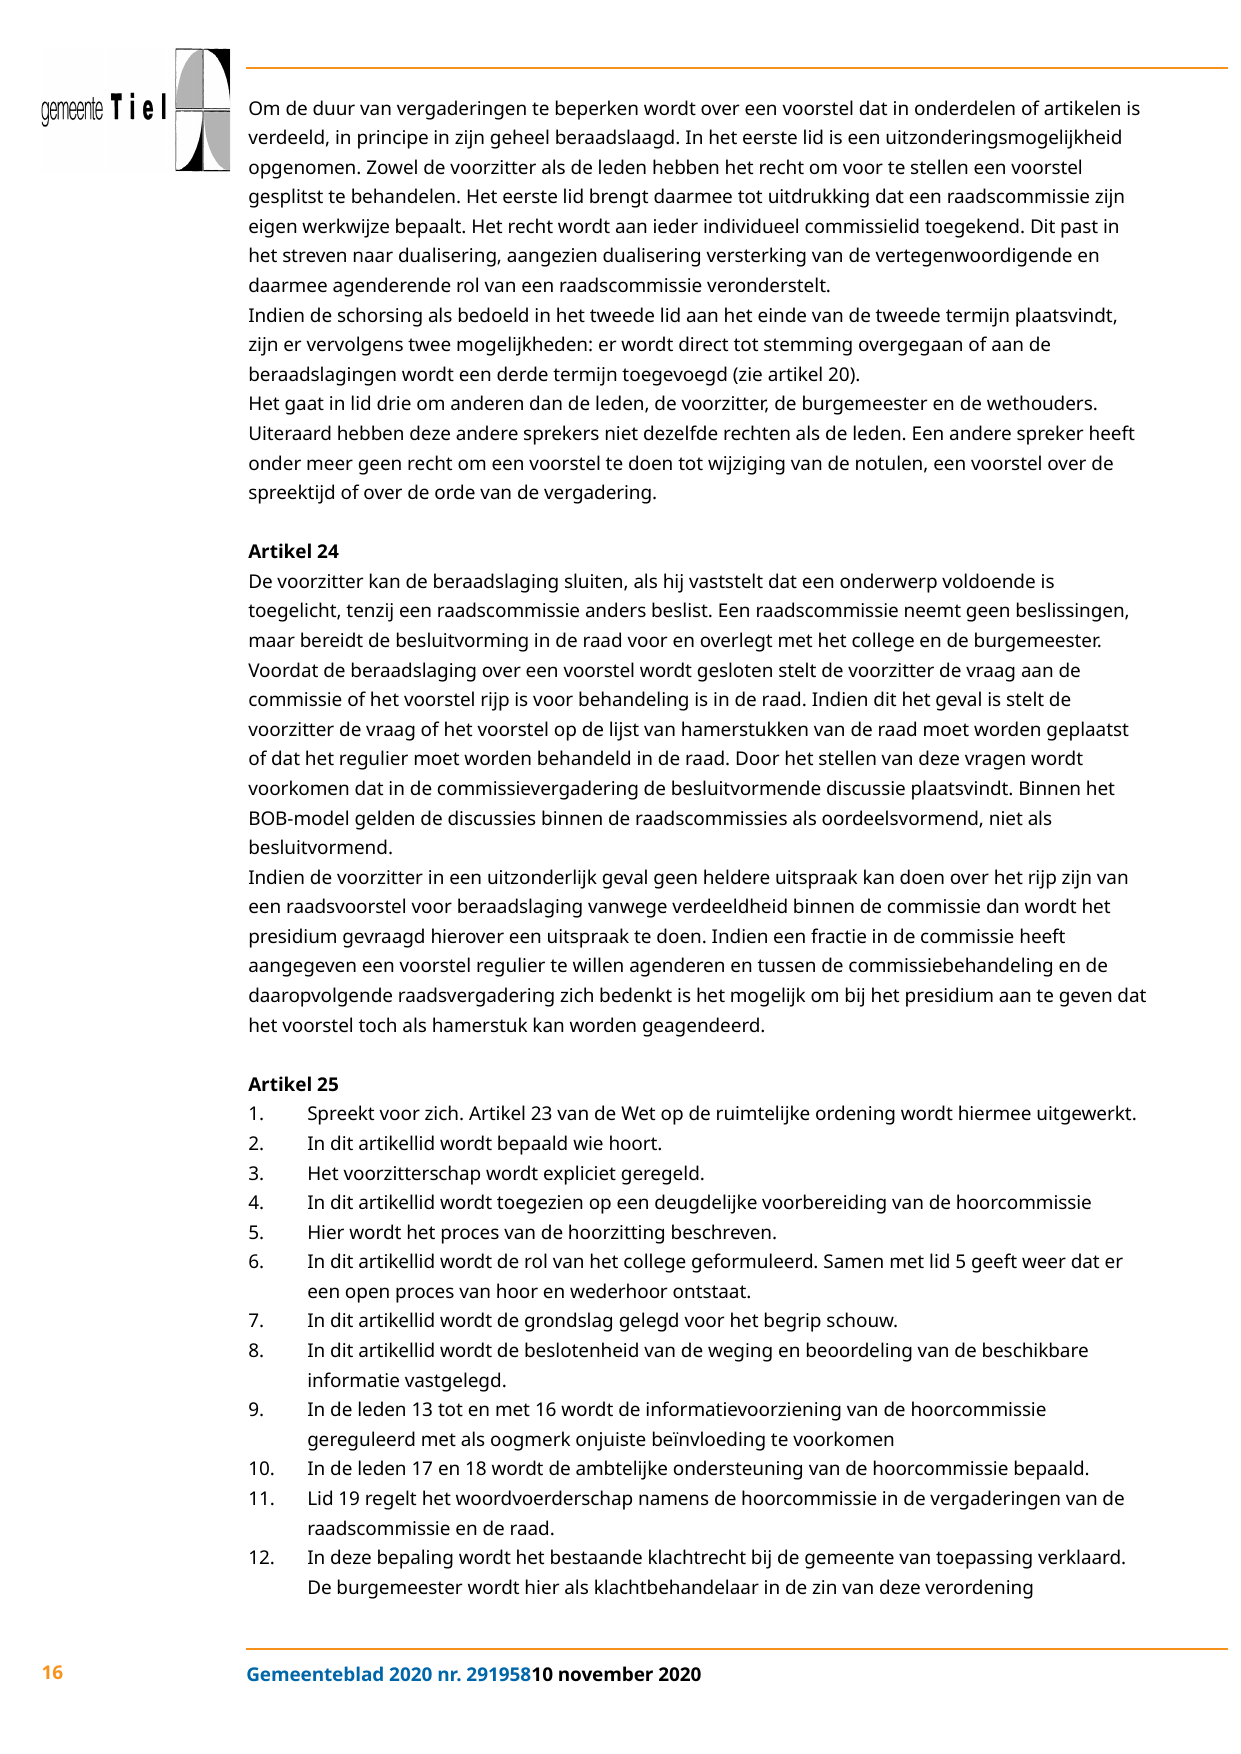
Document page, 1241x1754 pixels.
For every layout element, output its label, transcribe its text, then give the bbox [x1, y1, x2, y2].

picture [41, 47, 231, 172]
text Artikel 25 [248, 1071, 1152, 1097]
text Indien de voorzitter in een uitzonderlijk geval geen heldere uitspraak kan doen over het rijp zijn van een raadsvoorstel voor beraadslaging vanwege verdeeldheid binnen de commissie dan wordt het presidium gevraagd hierover een uitspraak te doen. Indien een fractie in de commissie heeft aangegeven een voorstel regulier te willen agenderen en tussen de commissiebehandeling en de daaropvolgende raadsvergadering zich bedenkt is het mogelijk om bij het presidium aan te geven dat het voorstel toch als hamerstuk kan worden geagendeerd. [248, 864, 1152, 1038]
text Artikel 24 [248, 538, 1152, 564]
list In dit artikellid wordt bepaald wie hoort. [248, 1130, 1152, 1156]
list Lid 19 regelt het woordvoerderschap namens de hoorcommissie in de vergaderingen van de raadscommissie en de raad. [248, 1485, 1152, 1541]
list In dit artikellid wordt toegezien op een deugdelijke voorbereiding van de hoorcommissie [248, 1189, 1152, 1215]
list In deze bepaling wordt het bestaande klachtrecht bij de gemeente van toepassing verklaard. De burgemeester wordt hier als klachtbehandelaar in de zin van deze verordening [248, 1544, 1152, 1600]
text Indien de schorsing als bedoeld in het tweede lid aan het einde van de tweede termijn plaatsvindt, zijn er vervolgens twee mogelijkheden: er wordt direct tot stemming overgegaan of aan de beraadslagingen wordt een derde termijn toegevoegd (zie artikel 20). [248, 302, 1152, 387]
text De voorzitter kan de beraadslaging sluiten, als hij vaststelt dat een onderwerp voldoende is toegelicht, tenzij een raadscommissie anders beslist. Een raadscommissie neemt geen beslissingen, maar bereidt de besluitvorming in de raad voor en overlegt met het college en de burgemeester. Voordat de beraadslaging over een voorstel wordt gesloten stelt de voorzitter de vraag aan de commissie of het voorstel rijp is voor behandeling is in de raad. Indien dit het geval is stelt de voorzitter de vraag of het voorstel op de lijst van hamerstukken van de raad moet worden geplaatst of dat het regulier moet worden behandeld in de raad. Door het stellen van deze vragen wordt voorkomen dat in de commissievergadering de besluitvormende discussie plaatsvindt. Binnen het BOB-model gelden de discussies binnen de raadscommissies als oordeelsvormend, niet als besluitvormend. [248, 568, 1152, 860]
text Om de duur van vergaderingen te beperken wordt over een voorstel dat in onderdelen of artikelen is verdeeld, in principe in zijn geheel beraadslaagd. In het eerste lid is een uitzonderingsmogelijkheid opgenomen. Zowel de voorzitter als de leden hebben het recht om voor te stellen een voorstel gesplitst te behandelen. Het eerste lid brengt daarmee tot uitdrukking dat een raadscommissie zijn eigen werkwijze bepaalt. Het recht wordt aan ieder individueel commissielid toegekend. Dit past in het streven naar dualisering, aangezien dualisering versterking van de vertegenwoordigende en daarmee agenderende rol van een raadscommissie veronderstelt. [248, 95, 1152, 298]
list Het voorzitterschap wordt expliciet geregeld. [248, 1160, 1152, 1186]
text Het gaat in lid drie om anderen dan de leden, de voorzitter, de burgemeester en de wethouders. Uiteraard hebben deze andere sprekers niet dezelfde rechten als de leden. Een andere spreker heeft onder meer geen recht om een voorstel te doen tot wijziging van de notulen, een voorstel over de spreektijd of over de orde van de vergadering. [248, 391, 1152, 505]
list In dit artikellid wordt de grondslag gelegd voor het begrip schouw. [248, 1308, 1152, 1333]
list Spreekt voor zich. Artikel 23 van de Wet op de ruimtelijke ordening wordt hiermee uitgewerkt. [248, 1101, 1152, 1126]
list In de leden 13 tot en met 16 wordt de informatievoorziening van de hoorcommissie gereguleerd met als oogmerk onjuiste beïnvloeding te voorkomen [248, 1396, 1152, 1452]
list In dit artikellid wordt de beslotenheid van de weging en beoordeling van de beschikbare informatie vastgelegd. [248, 1337, 1152, 1393]
list In dit artikellid wordt de rol van het college geformuleerd. Samen met lid 5 geeft weer dat er een open proces van hoor en wederhoor ontstaat. [248, 1248, 1152, 1304]
list In de leden 17 en 18 wordt de ambtelijke ondersteuning van de hoorcommissie bepaald. [248, 1456, 1152, 1481]
list Hier wordt het proces van de hoorzitting beschreven. [248, 1219, 1152, 1245]
